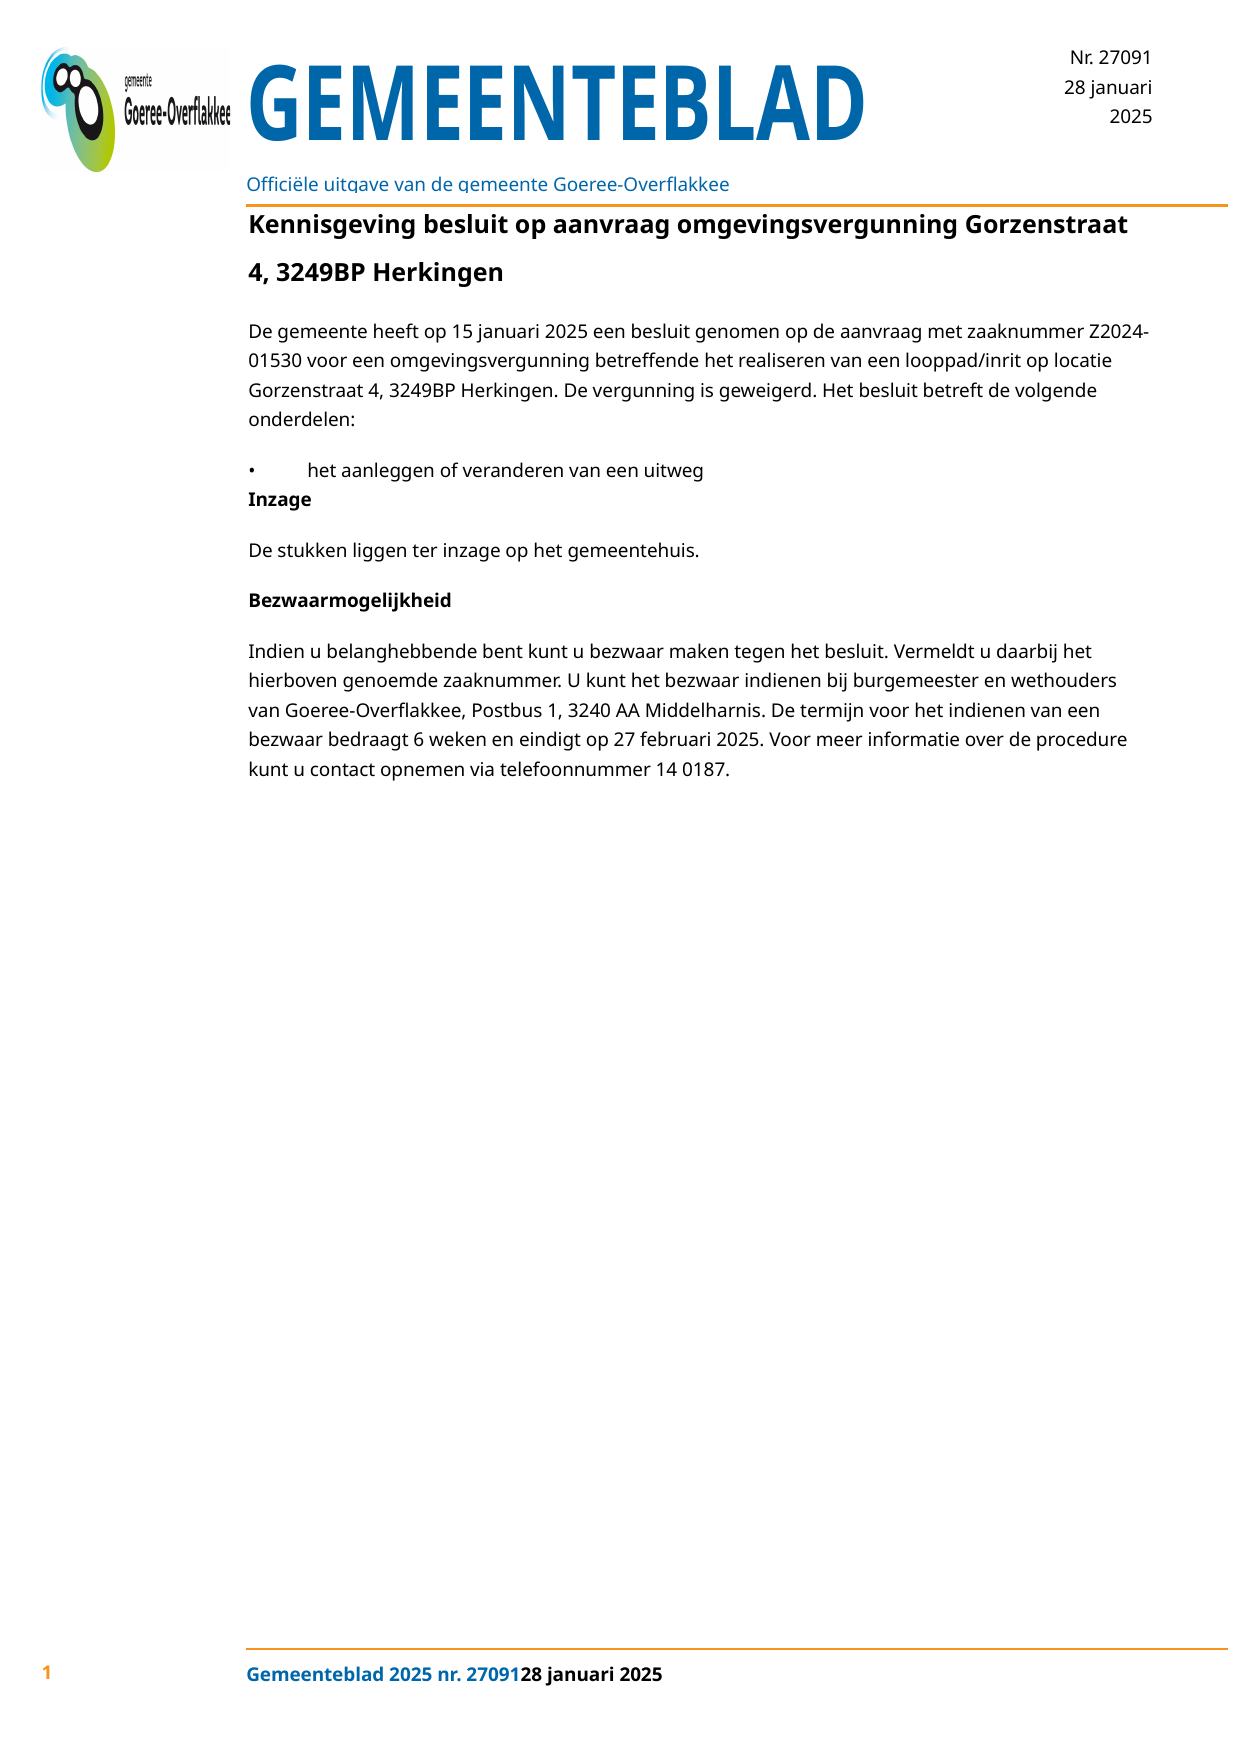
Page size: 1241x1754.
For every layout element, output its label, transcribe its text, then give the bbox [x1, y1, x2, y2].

text Indien u belanghebbende bent kunt u bezwaar maken tegen het besluit. Vermeldt u daarbij het hierboven genoemde zaaknummer. U kunt het bezwaar indienen bij burgemeester en wethouders van Goeree-Overflakkee, Postbus 1, 3240 AA Middelharnis. De termijn voor het indienen van een bezwaar bedraagt 6 weken en eindigt op 27 februari 2025. Voor meer informatie over de procedure kunt u contact opnemen via telefoonnummer 14 0187. [248, 638, 1152, 782]
text Bezwaarmogelijkheid [248, 587, 1152, 613]
picture [41, 47, 231, 172]
text De gemeente heeft op 15 januari 2025 een besluit genomen op de aanvraag met zaaknummer Z2024-01530 voor een omgevingsvergunning betreffende het realiseren van een looppad/inrit op locatie Gorzenstraat 4, 3249BP Herkingen. De vergunning is geweigerd. Het besluit betreft de volgende onderdelen: [248, 318, 1152, 432]
list het aanleggen of veranderen van een uitweg [248, 457, 1152, 483]
text Kennisgeving besluit op aanvraag omgevingsvergunning Gorzenstraat 4, 3249BP Herkingen [248, 207, 1152, 288]
text De stukken liggen ter inzage op het gemeentehuis. [248, 537, 1152, 563]
text Inzage [248, 487, 1152, 512]
